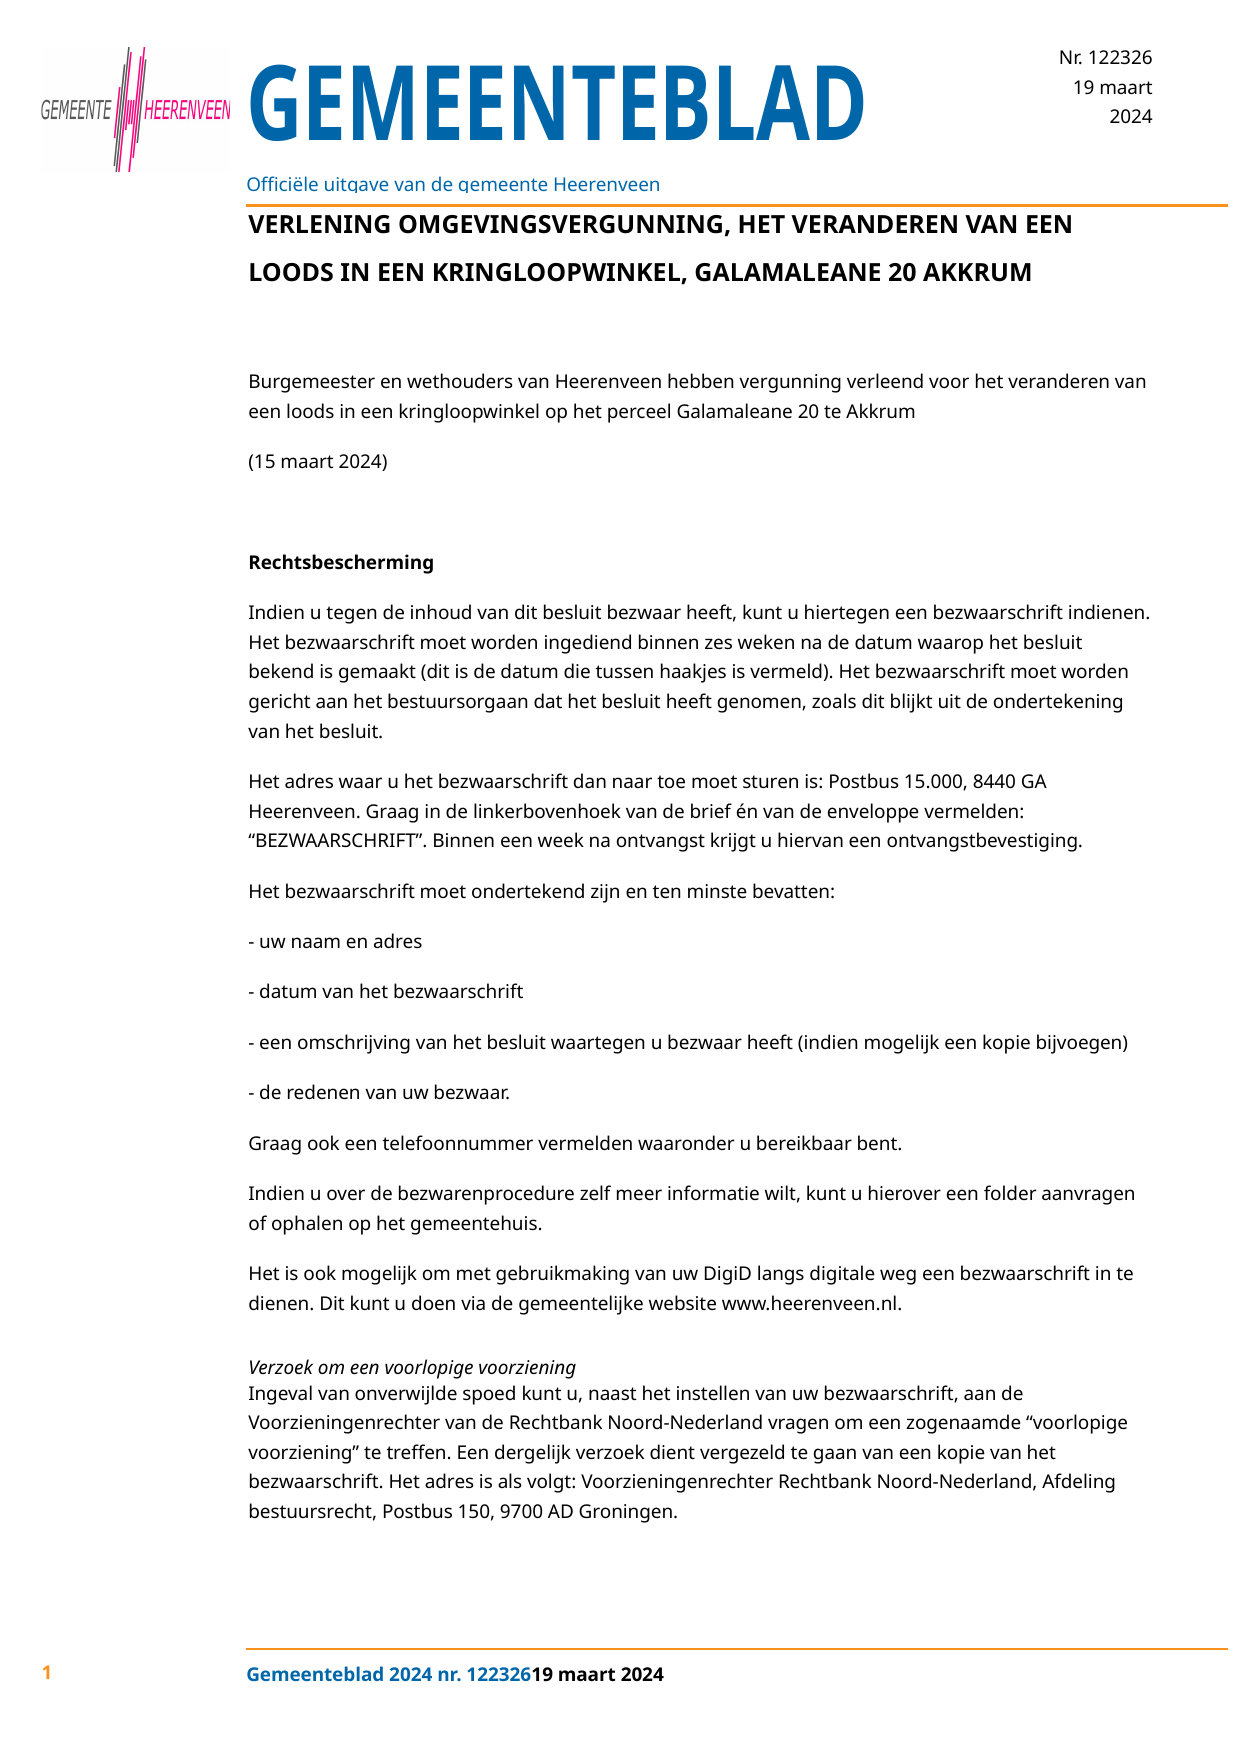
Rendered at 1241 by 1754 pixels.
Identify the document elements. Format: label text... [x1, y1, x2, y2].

text Indien u over de bezwarenprocedure zelf meer informatie wilt, kunt u hierover een folder aanvragen of ophalen op het gemeentehuis. [248, 1180, 1152, 1236]
text - de redenen van uw bezwaar. [248, 1079, 1152, 1105]
text - datum van het bezwaarschrift [248, 979, 1152, 1004]
text Het bezwaarschrift moet ondertekend zijn en ten minste bevatten: [248, 878, 1152, 904]
text Burgemeester en wethouders van Heerenveen hebben vergunning verleend voor het veranderen van een loods in een kringloopwinkel op het perceel Galamaleane 20 te Akkrum [248, 368, 1152, 424]
text - uw naam en adres [248, 928, 1152, 954]
text Het adres waar u het bezwaarschrift dan naar toe moet sturen is: Postbus 15.000, 8440 GA Heerenveen. Graag in de linkerbovenhoek van de brief én van de enveloppe vermelden: “BEZWAARSCHRIFT”. Binnen een week na ontvangst krijgt u hiervan een ontvangstbevestiging. [248, 768, 1152, 853]
text Het is ook mogelijk om met gebruikmaking van uw DigiD langs digitale weg een bezwaarschrift in te dienen. Dit kunt u doen via de gemeentelijke website www.heerenveen.nl. [248, 1260, 1152, 1316]
text Rechtsbescherming [248, 549, 1152, 575]
text Ingeval van onverwijlde spoed kunt u, naast het instellen van uw bezwaarschrift, aan de Voorzieningenrechter van de Rechtbank Noord-Nederland vragen om een zogenaamde “voorlopige voorziening” te treffen. Een dergelijk verzoek dient vergezeld te gaan van een kopie van het bezwaarschrift. Het adres is als volgt: Voorzieningenrechter Rechtbank Noord-Nederland, Afdeling bestuursrecht, Postbus 150, 9700 AD Groningen. [248, 1380, 1152, 1524]
text Indien u tegen de inhoud van dit besluit bezwaar heeft, kunt u hiertegen een bezwaarschrift indienen. Het bezwaarschrift moet worden ingediend binnen zes weken na de datum waarop het besluit bekend is gemaakt (dit is de datum die tussen haakjes is vermeld). Het bezwaarschrift moet worden gericht aan het bestuursorgaan dat het besluit heeft genomen, zoals dit blijkt uit de ondertekening van het besluit. [248, 599, 1152, 744]
text Graag ook een telefoonnummer vermelden waaronder u bereikbaar bent. [248, 1130, 1152, 1156]
text VERLENING OMGEVINGSVERGUNNING, HET VERANDEREN VAN EEN LOODS IN EEN KRINGLOOPWINKEL, GALAMALEANE 20 AKKRUM [248, 207, 1152, 288]
text - een omschrijving van het besluit waartegen u bezwaar heeft (indien mogelijk een kopie bijvoegen) [248, 1029, 1152, 1055]
picture [41, 47, 231, 172]
text (15 maart 2024) [248, 448, 1152, 474]
text Verzoek om een voorlopige voorziening [248, 1354, 1152, 1380]
